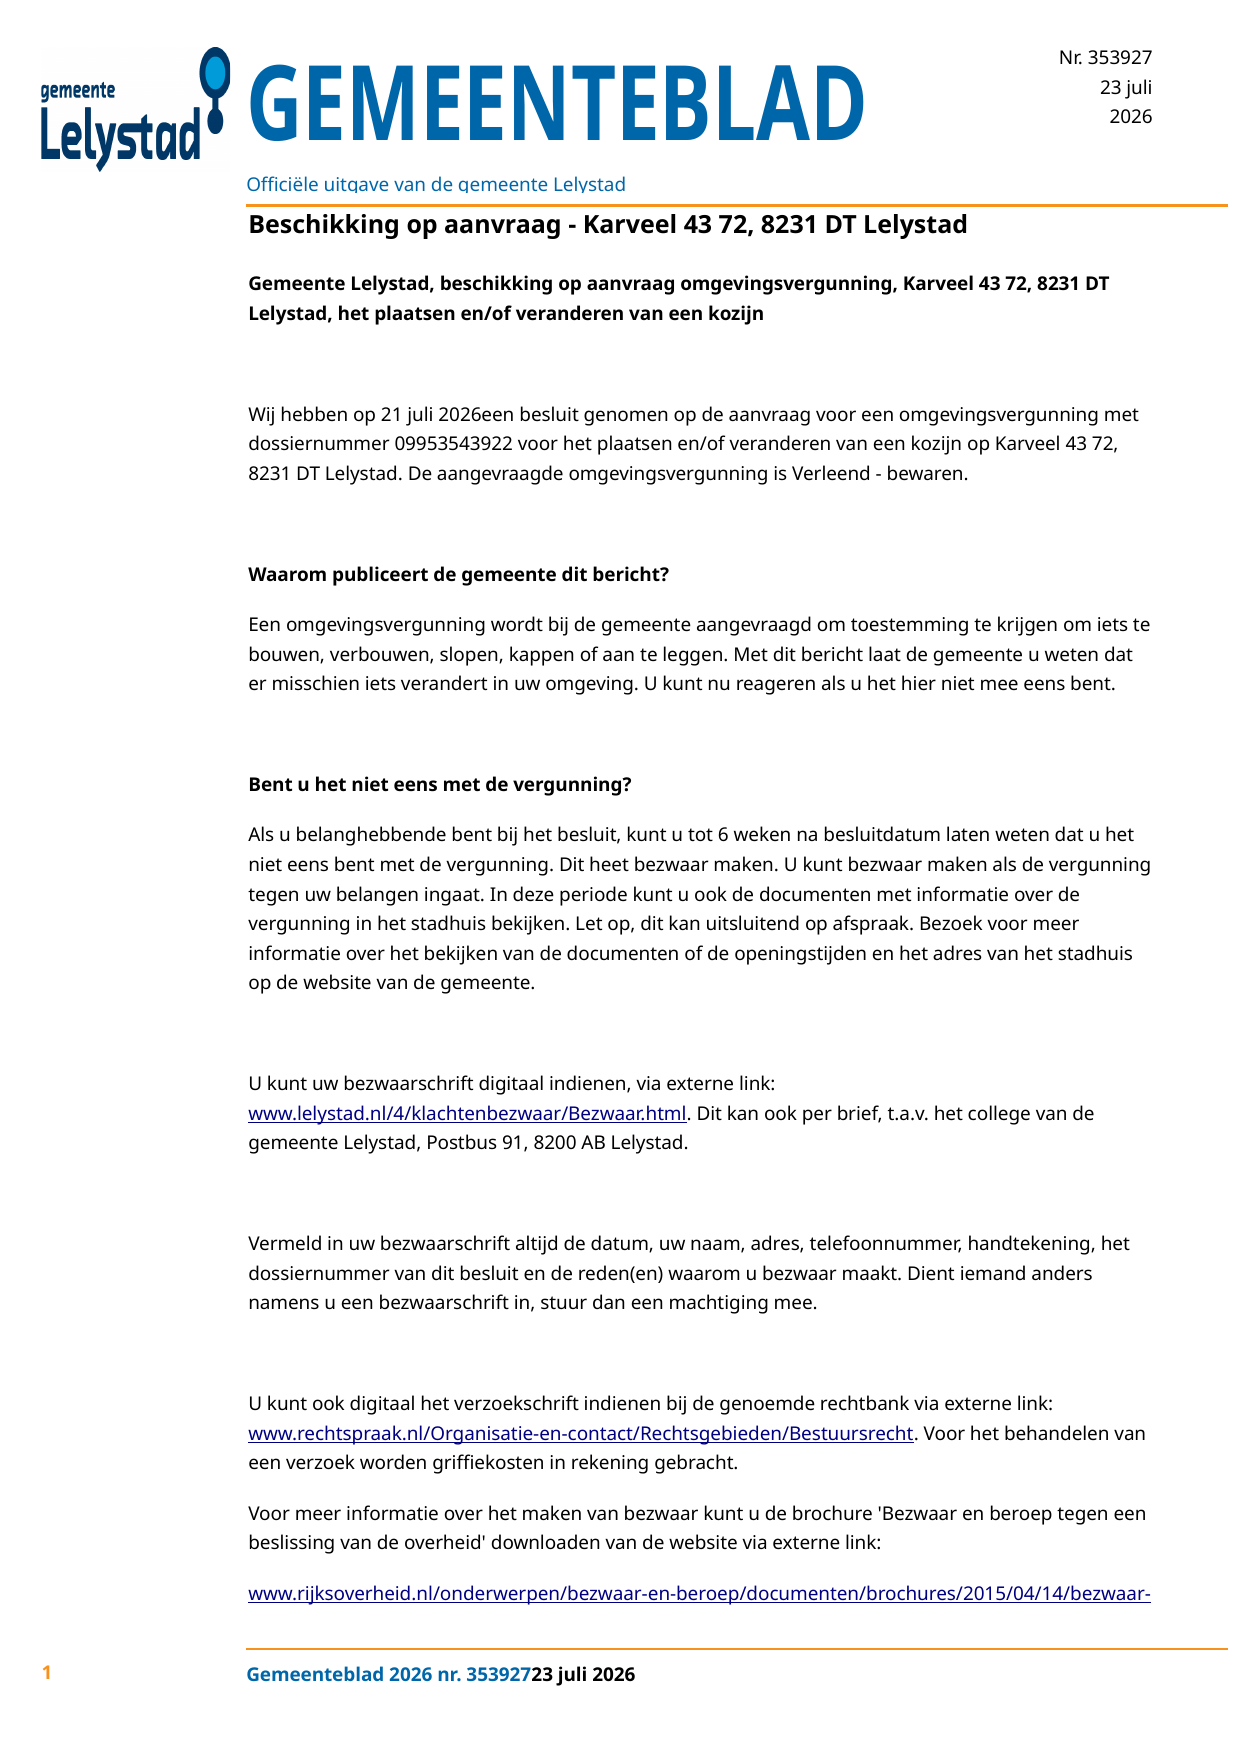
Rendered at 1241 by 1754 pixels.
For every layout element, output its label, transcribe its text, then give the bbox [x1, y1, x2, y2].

text Wij hebben op 21 juli 2026een besluit genomen op de aanvraag voor een omgevingsvergunning met dossiernummer 09953543922 voor het plaatsen en/of veranderen van een kozijn op Karveel 43 72, 8231 DT Lelystad. De aangevraagde omgevingsvergunning is Verleend - bewaren. [248, 401, 1152, 486]
text Een omgevingsvergunning wordt bij de gemeente aangevraagd om toestemming te krijgen om iets te bouwen, verbouwen, slopen, kappen of aan te leggen. Met dit bericht laat de gemeente u weten dat er misschien iets verandert in uw omgeving. U kunt nu reageren als u het hier niet mee eens bent. [248, 611, 1152, 696]
text Voor meer informatie over het maken van bezwaar kunt u de brochure 'Bezwaar en beroep tegen een beslissing van de overheid' downloaden van de website via externe link: [248, 1500, 1152, 1555]
text U kunt ook digitaal het verzoekschrift indienen bij de genoemde rechtbank via externe link: www.rechtspraak.nl/Organisatie-en-contact/Rechtsgebieden/Bestuursrecht. Voor het behandelen van een verzoek worden griffiekosten in rekening gebracht. [248, 1390, 1152, 1475]
text Vermeld in uw bezwaarschrift altijd de datum, uw naam, adres, telefoonnummer, handtekening, het dossiernummer van dit besluit en de reden(en) waarom u bezwaar maakt. Dient iemand anders namens u een bezwaarschrift in, stuur dan een machtiging mee. [248, 1230, 1152, 1315]
text www.rijksoverheid.nl/onderwerpen/bezwaar-en-beroep/documenten/brochures/2015/04/14/bezwaar- [248, 1580, 1152, 1606]
text Beschikking op aanvraag - Karveel 43 72, 8231 DT Lelystad [248, 207, 1152, 241]
picture [41, 47, 231, 172]
text Bent u het niet eens met de vergunning? [248, 771, 1152, 797]
text Waarom publiceert de gemeente dit bericht? [248, 561, 1152, 586]
text Als u belanghebbende bent bij het besluit, kunt u tot 6 weken na besluitdatum laten weten dat u het niet eens bent met de vergunning. Dit heet bezwaar maken. U kunt bezwaar maken als de vergunning tegen uw belangen ingaat. In deze periode kunt u ook de documenten met informatie over de vergunning in het stadhuis bekijken. Let op, dit kan uitsluitend op afspraak. Bezoek voor meer informatie over het bekijken van de documenten of de openingstijden en het adres van het stadhuis op de website van de gemeente. [248, 822, 1152, 995]
text Gemeente Lelystad, beschikking op aanvraag omgevingsvergunning, Karveel 43 72, 8231 DT Lelystad, het plaatsen en/of veranderen van een kozijn [248, 270, 1152, 326]
text U kunt uw bezwaarschrift digitaal indienen, via externe link: www.lelystad.nl/4/klachtenbezwaar/Bezwaar.html. Dit kan ook per brief, t.a.v. het college van de gemeente Lelystad, Postbus 91, 8200 AB Lelystad. [248, 1070, 1152, 1155]
